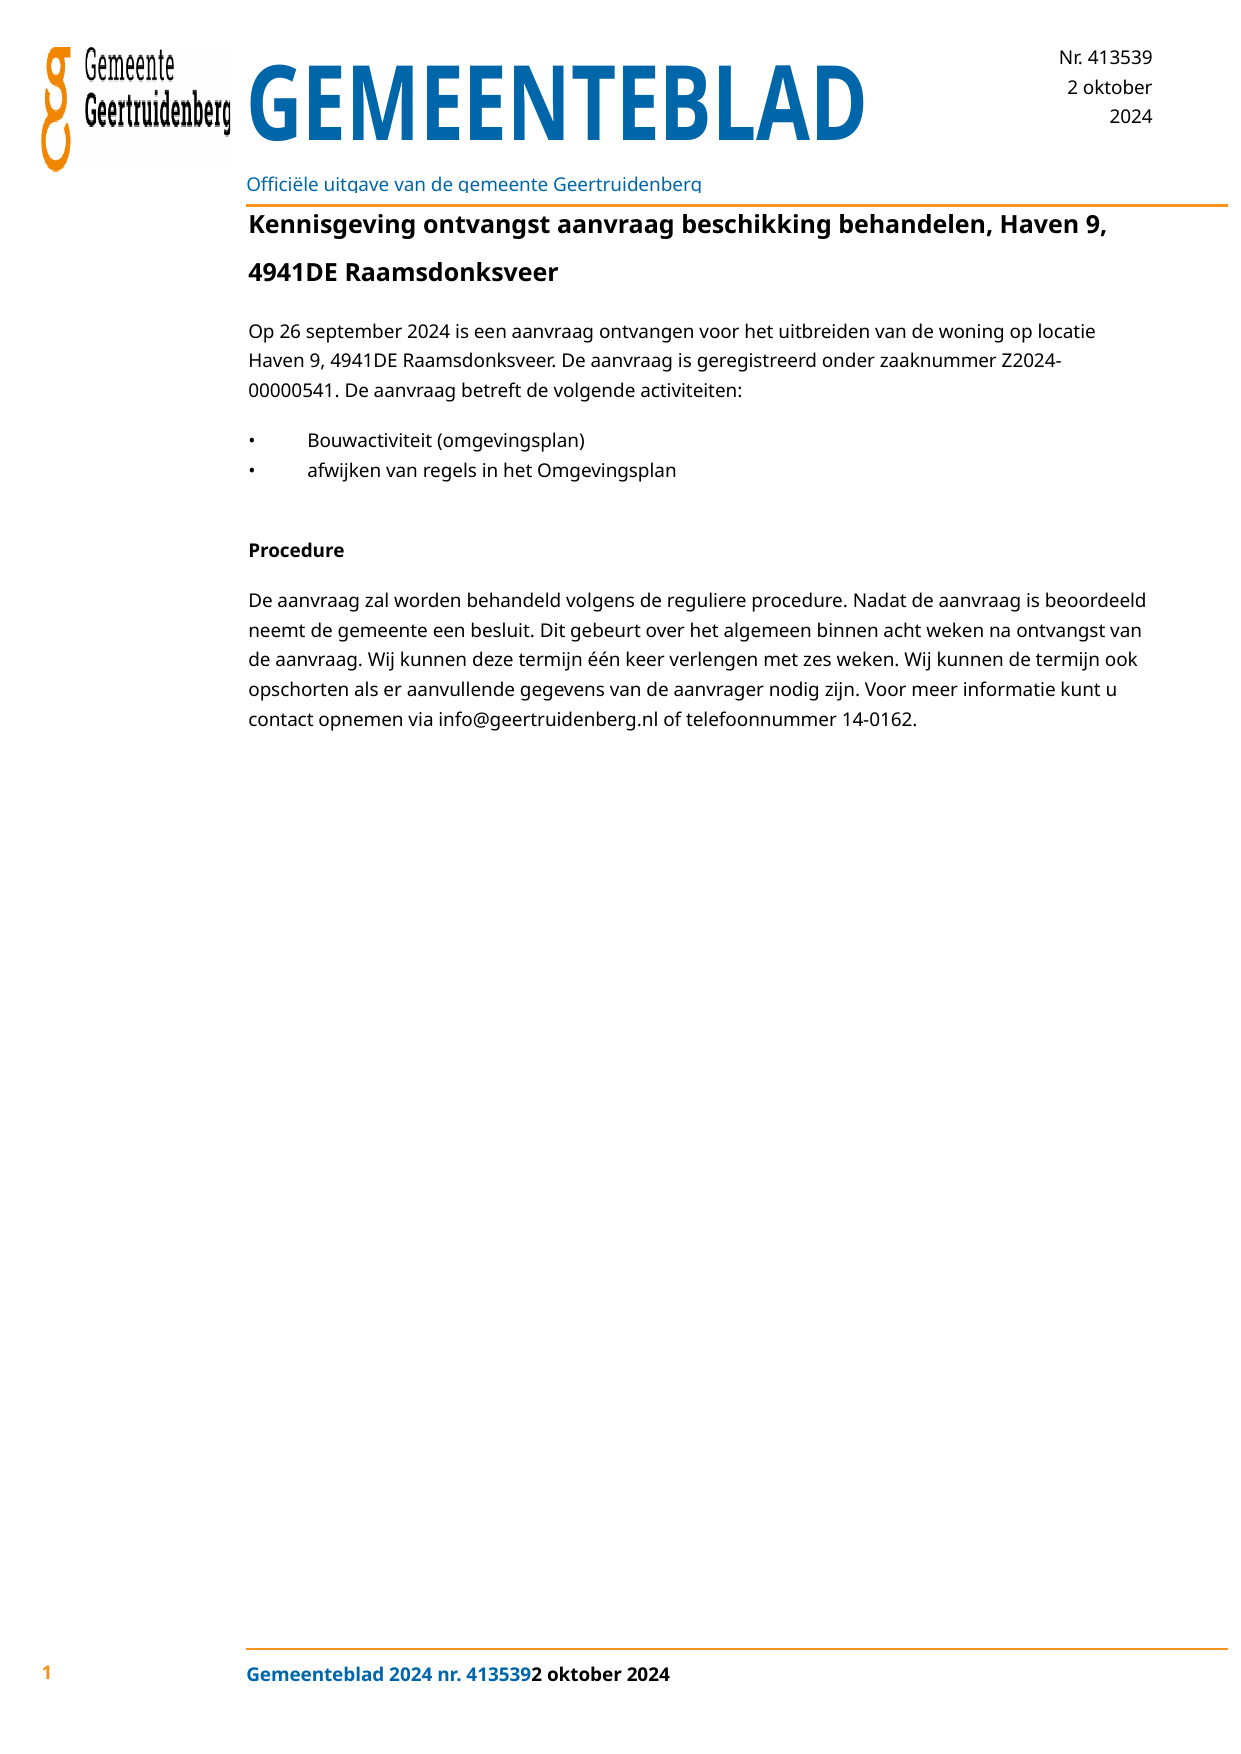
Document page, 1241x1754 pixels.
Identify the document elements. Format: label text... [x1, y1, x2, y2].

picture [41, 47, 231, 172]
text Op 26 september 2024 is een aanvraag ontvangen voor het uitbreiden van de woning op locatie Haven 9, 4941DE Raamsdonksveer. De aanvraag is geregistreerd onder zaaknummer Z2024-00000541. De aanvraag betreft de volgende activiteiten: [248, 318, 1152, 403]
text Procedure [248, 537, 1152, 563]
text Kennisgeving ontvangst aanvraag beschikking behandelen, Haven 9, 4941DE Raamsdonksveer [248, 207, 1152, 288]
text De aanvraag zal worden behandeld volgens de reguliere procedure. Nadat de aanvraag is beoordeeld neemt de gemeente een besluit. Dit gebeurt over het algemeen binnen acht weken na ontvangst van de aanvraag. Wij kunnen deze termijn één keer verlengen met zes weken. Wij kunnen de termijn ook opschorten als er aanvullende gegevens van de aanvrager nodig zijn. Voor meer informatie kunt u contact opnemen via info@geertruidenberg.nl of telefoonnummer 14-0162. [248, 587, 1152, 732]
list afwijken van regels in het Omgevingsplan [248, 457, 1152, 483]
list Bouwactiviteit (omgevingsplan) [248, 427, 1152, 453]
